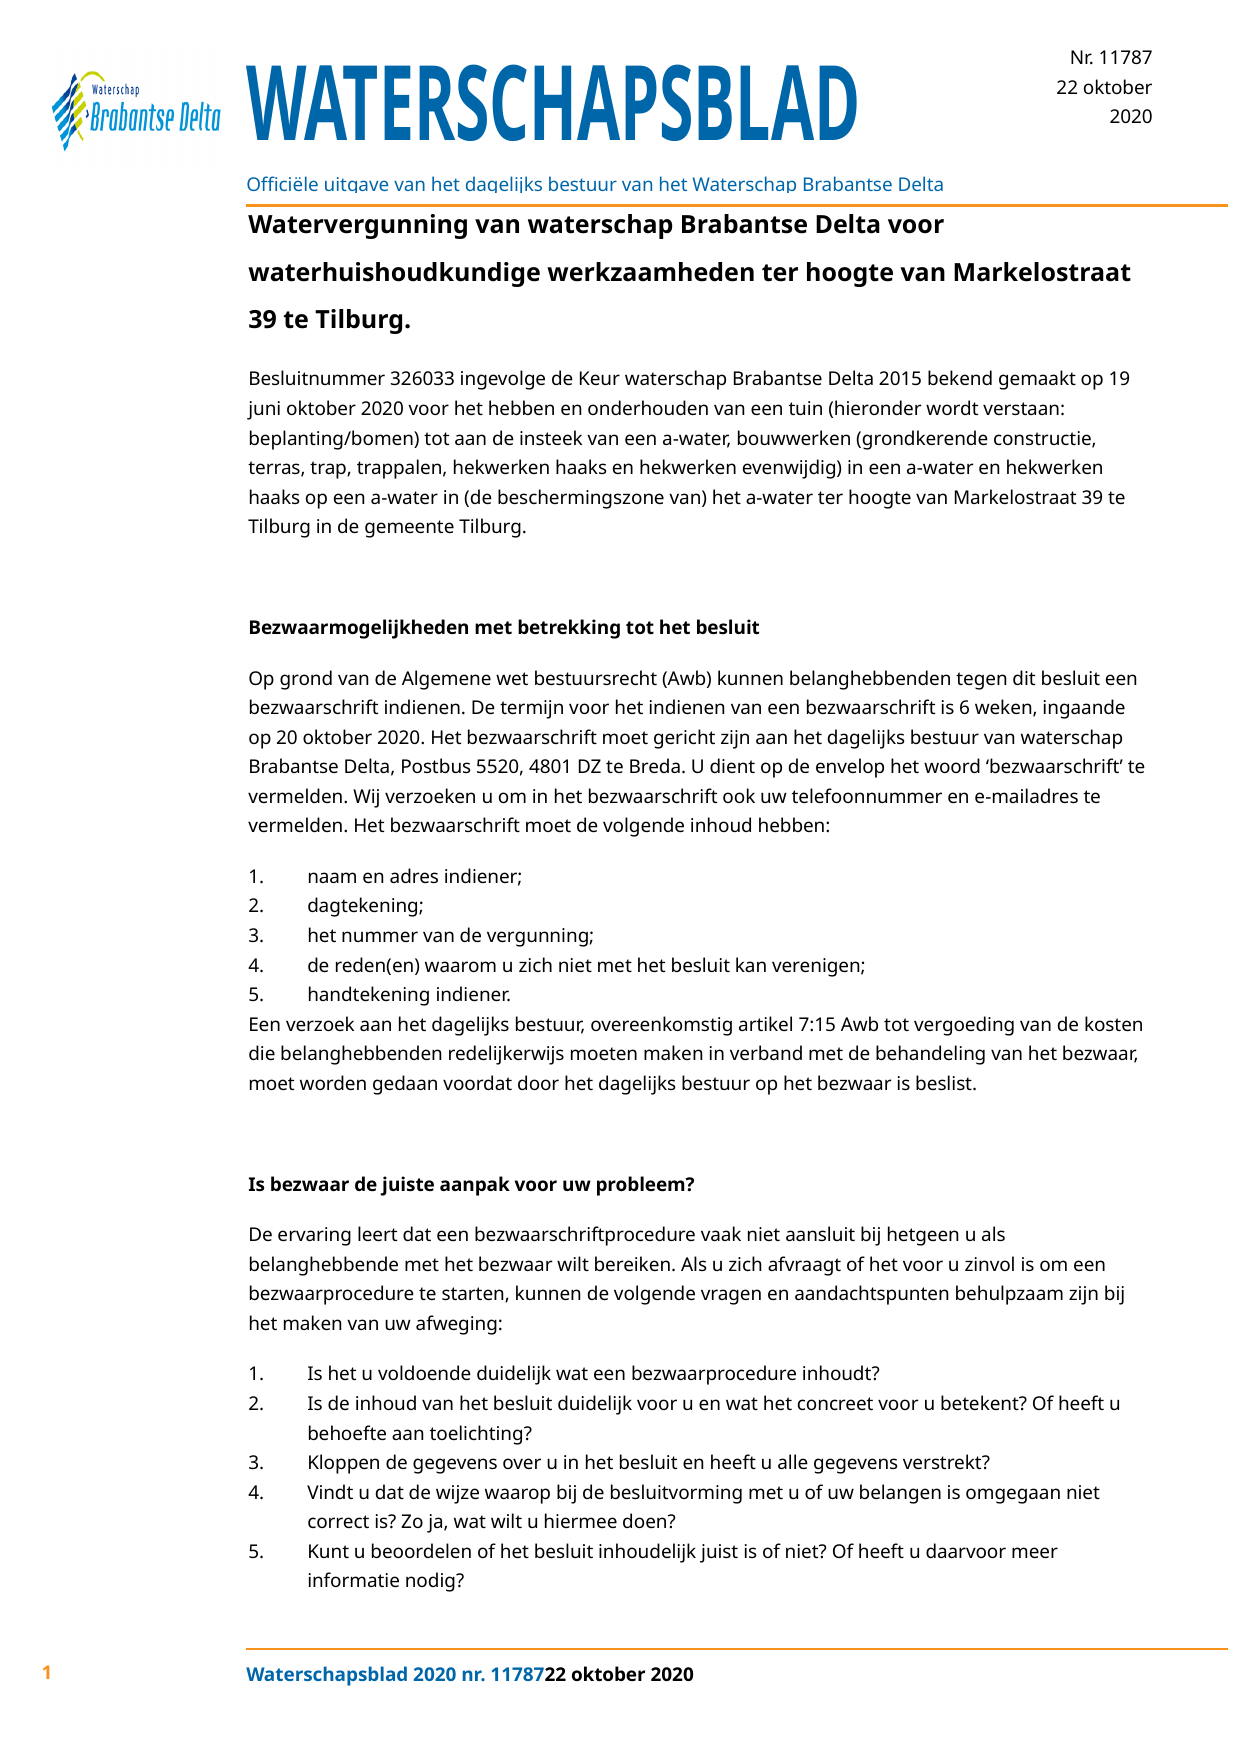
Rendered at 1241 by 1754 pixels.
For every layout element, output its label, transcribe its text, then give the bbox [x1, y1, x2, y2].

text Bezwaarmogelijkheden met betrekking tot het besluit [248, 614, 1152, 640]
list Vindt u dat de wijze waarop bij de besluitvorming met u of uw belangen is omgegaan niet correct is? Zo ja, wat wilt u hiermee doen? [248, 1479, 1152, 1534]
text Op grond van de Algemene wet bestuursrecht (Awb) kunnen belanghebbenden tegen dit besluit een bezwaarschrift indienen. De termijn voor het indienen van een bezwaarschrift is 6 weken, ingaande op 20 oktober 2020. Het bezwaarschrift moet gericht zijn aan het dagelijks bestuur van waterschap Brabantse Delta, Postbus 5520, 4801 DZ te Breda. U dient op de envelop het woord ‘bezwaarschrift’ te vermelden. Wij verzoeken u om in het bezwaarschrift ook uw telefoonnummer en e‑mailadres te vermelden. Het bezwaarschrift moet de volgende inhoud hebben: [248, 665, 1152, 838]
text Is bezwaar de juiste aanpak voor uw probleem? [248, 1171, 1152, 1197]
text Een verzoek aan het dagelijks bestuur, overeenkomstig artikel 7:15 Awb tot vergoeding van de kosten die belanghebbenden redelijkerwijs moeten maken in verband met de behandeling van het bezwaar, moet worden gedaan voordat door het dagelijks bestuur op het bezwaar is beslist. [248, 1011, 1152, 1096]
text De ervaring leert dat een bezwaarschriftprocedure vaak niet aansluit bij hetgeen u als belanghebbende met het bezwaar wilt bereiken. Als u zich afvraagt of het voor u zinvol is om een bezwaarprocedure te starten, kunnen de volgende vragen en aandachtspunten behulpzaam zijn bij het maken van uw afweging: [248, 1221, 1152, 1336]
list het nummer van de vergunning; [248, 922, 1152, 948]
text Besluitnummer 326033 ingevolge de Keur waterschap Brabantse Delta 2015 bekend gemaakt op 19 juni oktober 2020 voor het hebben en onderhouden van een tuin (hieronder wordt verstaan: beplanting/bomen) tot aan de insteek van een a-water, bouwwerken (grondkerende constructie, terras, trap, trappalen, hekwerken haaks en hekwerken evenwijdig) in een a-water en hekwerken haaks op een a-water in (de beschermingszone van) het a-water ter hoogte van Markelostraat 39 te Tilburg in de gemeente Tilburg. [248, 366, 1152, 539]
list Kloppen de gegevens over u in het besluit en heeft u alle gegevens verstrekt? [248, 1449, 1152, 1475]
list dagtekening; [248, 893, 1152, 918]
list Kunt u beoordelen of het besluit inhoudelijk juist is of niet? Of heeft u daarvoor meer informatie nodig? [248, 1538, 1152, 1593]
picture [41, 47, 231, 172]
list Is de inhoud van het besluit duidelijk voor u en wat het concreet voor u betekent? Of heeft u behoefte aan toelichting? [248, 1390, 1152, 1445]
list handtekening indiener. [248, 981, 1152, 1007]
list naam en adres indiener; [248, 863, 1152, 889]
list de reden(en) waarom u zich niet met het besluit kan verenigen; [248, 952, 1152, 977]
text Watervergunning van waterschap Brabantse Delta voor waterhuishoudkundige werkzaamheden ter hoogte van Markelostraat 39 te Tilburg. [248, 207, 1152, 336]
list Is het u voldoende duidelijk wat een bezwaarprocedure inhoudt? [248, 1361, 1152, 1386]
